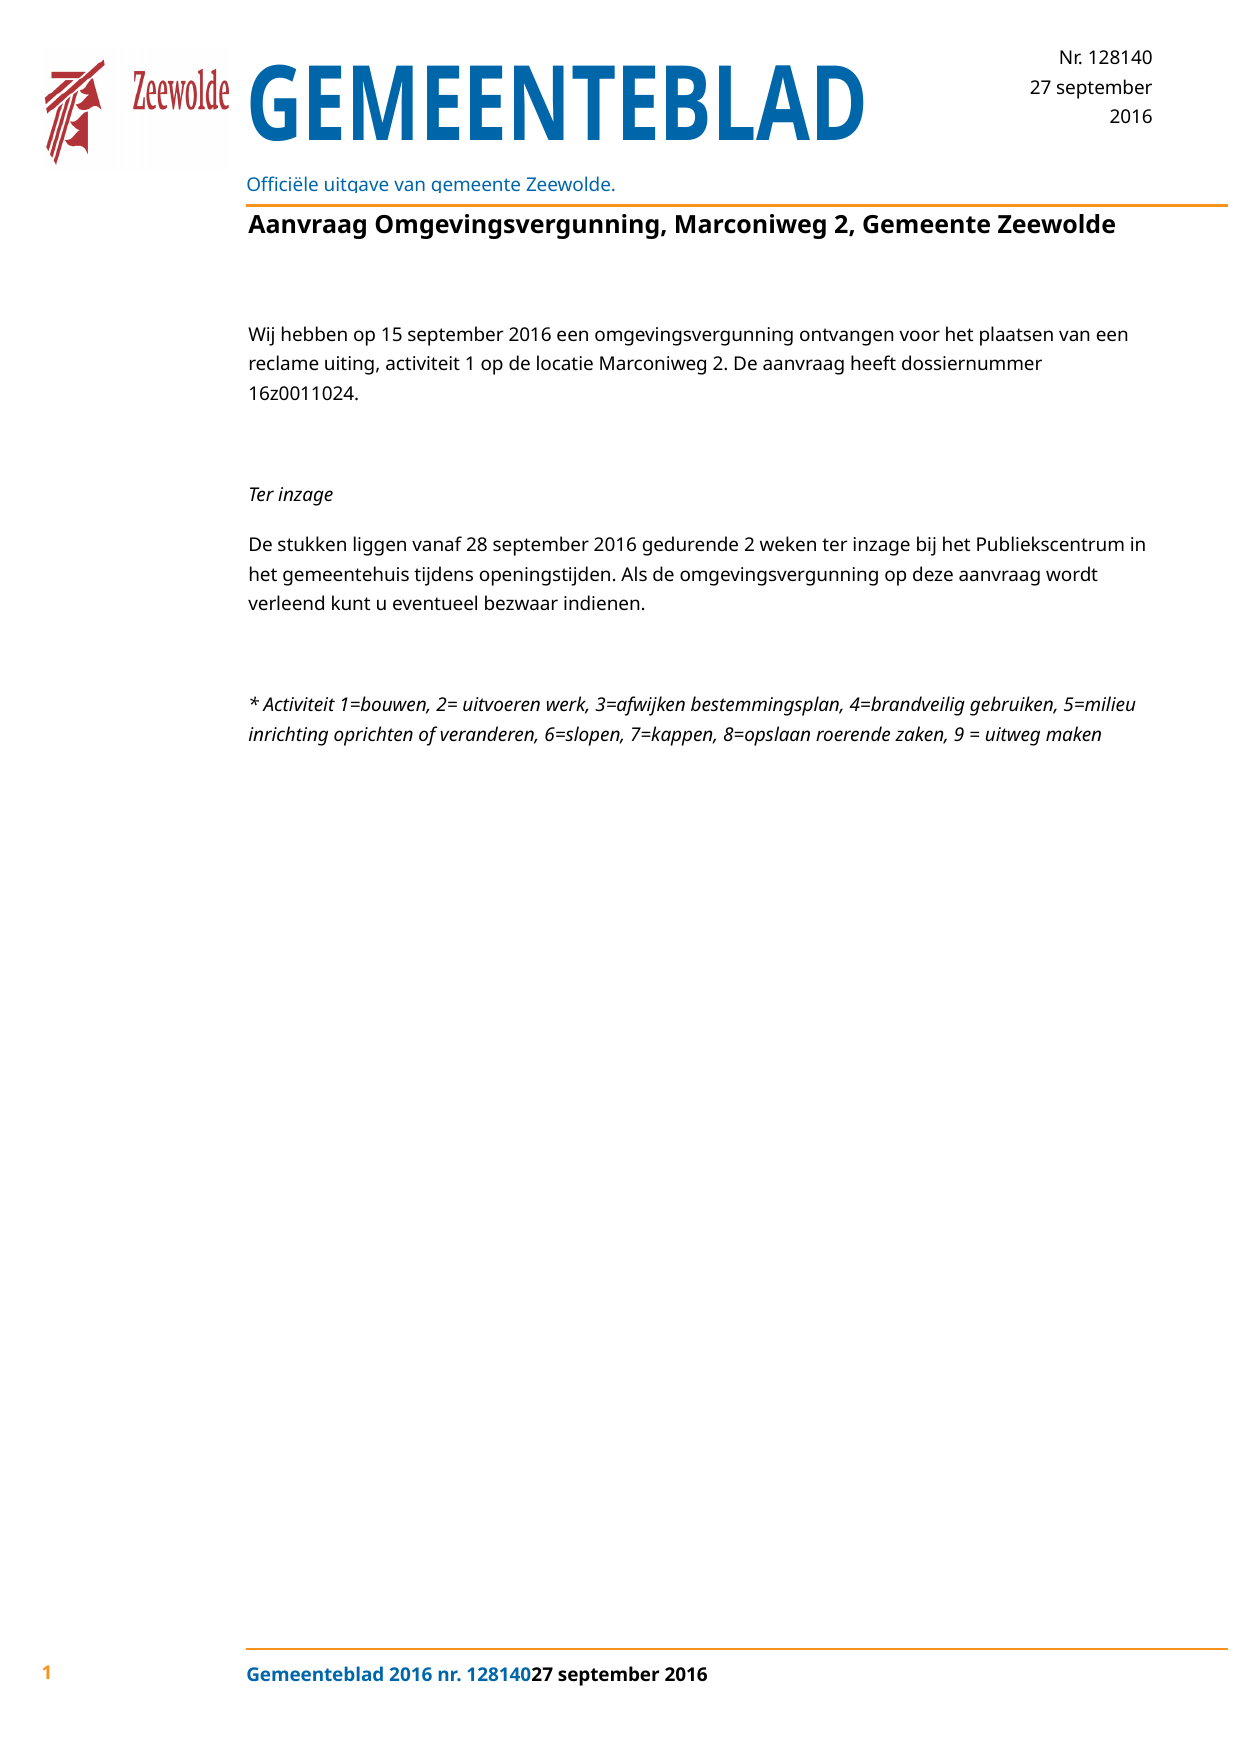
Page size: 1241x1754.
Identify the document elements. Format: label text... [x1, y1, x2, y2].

text * Activiteit 1=bouwen, 2= uitvoeren werk, 3=afwijken bestemmingsplan, 4=brandveilig gebruiken, 5=milieu inrichting oprichten of veranderen, 6=slopen, 7=kappen, 8=opslaan roerende zaken, 9 = uitweg maken [248, 691, 1152, 746]
text Aanvraag Omgevingsvergunning, Marconiweg 2, Gemeente Zeewolde [248, 207, 1152, 241]
text De stukken liggen vanaf 28 september 2016 gedurende 2 weken ter inzage bij het Publiekscentrum in het gemeentehuis tijdens openingstijden. Als de omgevingsvergunning op deze aanvraag wordt verleend kunt u eventueel bezwaar indienen. [248, 531, 1152, 616]
picture [41, 47, 231, 172]
text Ter inzage [248, 481, 1152, 506]
text Wij hebben op 15 september 2016 een omgevingsvergunning ontvangen voor het plaatsen van een reclame uiting, activiteit 1 op de locatie Marconiweg 2. De aanvraag heeft dossiernummer 16z0011024. [248, 321, 1152, 406]
